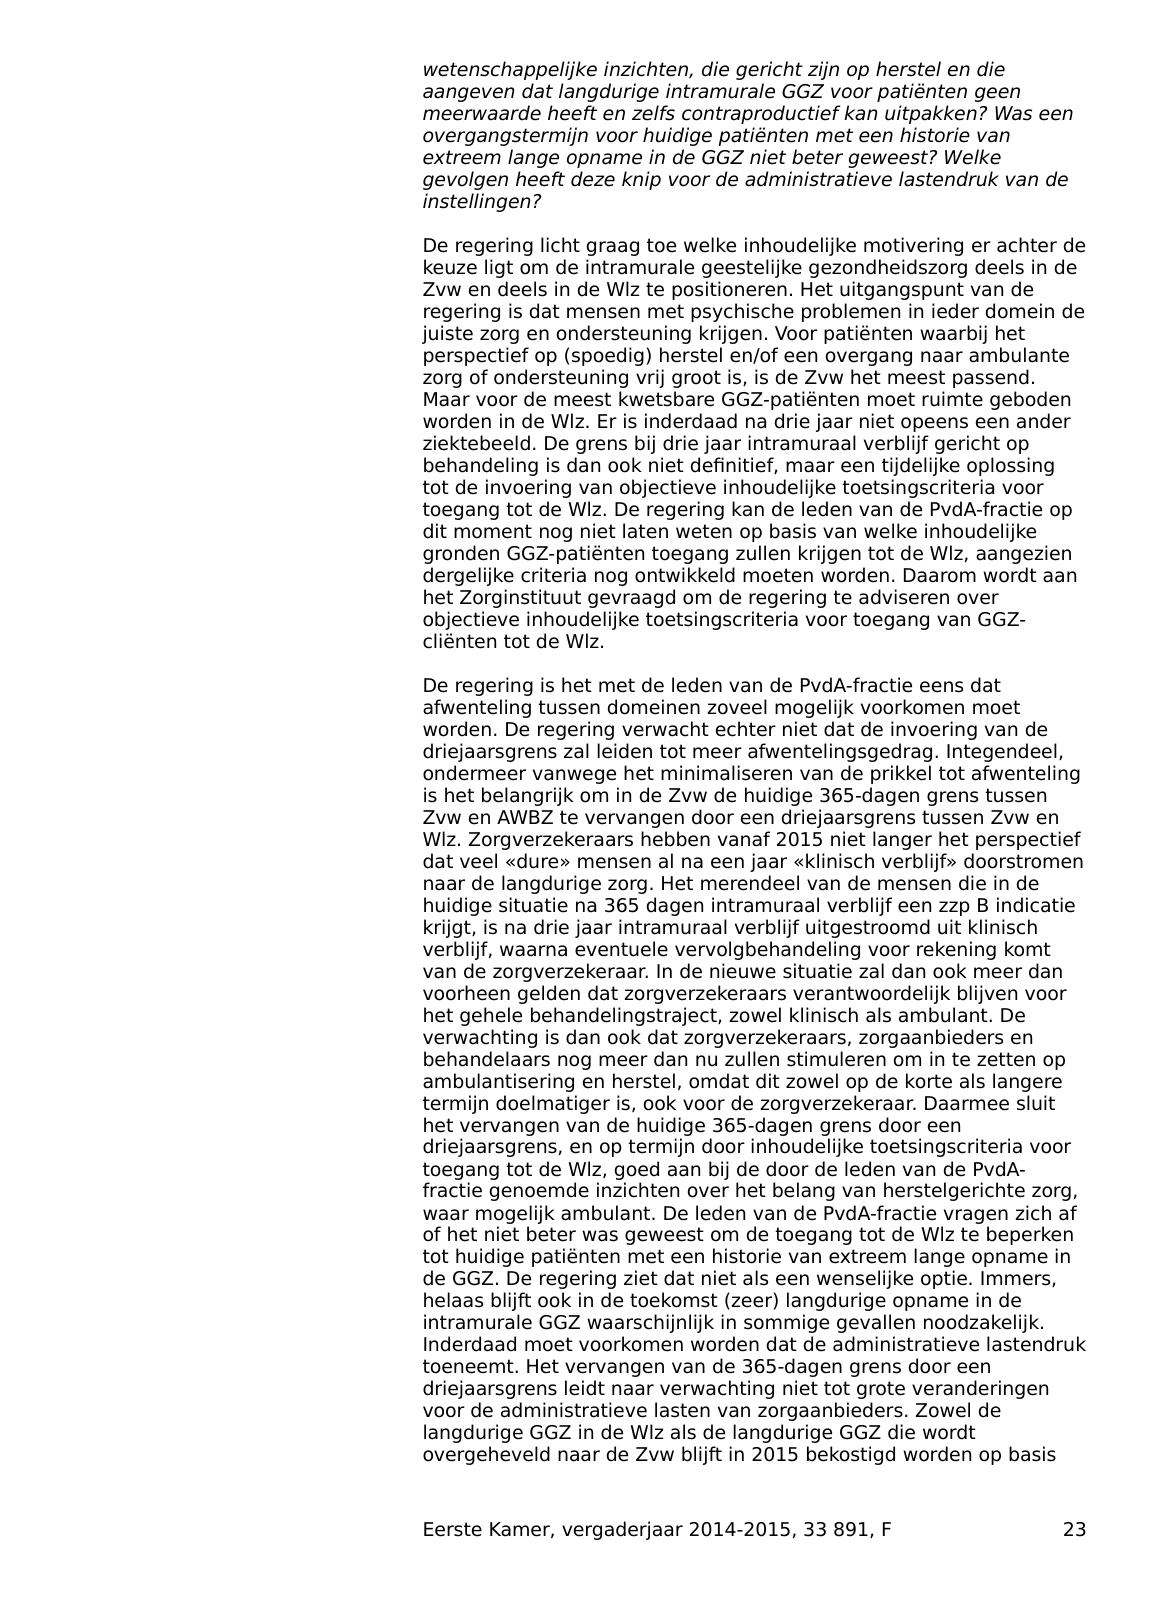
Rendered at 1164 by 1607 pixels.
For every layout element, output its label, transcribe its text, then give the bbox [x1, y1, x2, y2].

text De regering is het met de leden van de PvdA-fractie eens dat afwenteling tussen domeinen zoveel mogelijk voorkomen moet worden. De regering verwacht echter niet dat de invoering van de driejaarsgrens zal leiden tot meer afwentelingsgedrag. Integendeel, ondermeer vanwege het minimaliseren van de prikkel tot afwenteling is het belangrijk om in de Zvw de huidige 365-dagen grens tussen Zvw en AWBZ te vervangen door een driejaarsgrens tussen Zvw en Wlz. Zorgverzekeraars hebben vanaf 2015 niet langer het perspectief dat veel «dure» mensen al na een jaar «klinisch verblijf» doorstromen naar de langdurige zorg. Het merendeel van de mensen die in de huidige situatie na 365 dagen intramuraal verblijf een zzp B indicatie krijgt, is na drie jaar intramuraal verblijf uitgestroomd uit klinisch verblijf, waarna eventuele vervolgbehandeling voor rekening komt van de zorgverzekeraar. In de nieuwe situatie zal dan ook meer dan voorheen gelden dat zorgverzekeraars verantwoordelijk blijven voor het gehele behandelingstraject, zowel klinisch als ambulant. De verwachting is dan ook dat zorgverzekeraars, zorgaanbieders en behandelaars nog meer dan nu zullen stimuleren om in te zetten op ambulantisering en herstel, omdat dit zowel op de korte als langere termijn doelmatiger is, ook voor de zorgverzekeraar. Daarmee sluit het vervangen van de huidige 365-dagen grens door een driejaarsgrens, en op termijn door inhoudelijke toetsingscriteria voor toegang tot de Wlz, goed aan bij de door de leden van de PvdA-fractie genoemde inzichten over het belang van herstelgerichte zorg, waar mogelijk ambulant. De leden van de PvdA-fractie vragen zich af of het niet beter was geweest om de toegang tot de Wlz te beperken tot huidige patiënten met een historie van extreem lange opname in de GGZ. De regering ziet dat niet als een wenselijke optie. Immers, helaas blijft ook in de toekomst (zeer) langdurige opname in de intramurale GGZ waarschijnlijk in sommige gevallen noodzakelijk. [422, 675, 1087, 1334]
text wetenschappelijke inzichten, die gericht zijn op herstel en die aangeven dat langdurige intramurale GGZ voor patiënten geen meerwaarde heeft en zelfs contraproductief kan uitpakken? Was een overgangstermijn voor huidige patiënten met een historie van extreem lange opname in de GGZ niet beter geweest? Welke gevolgen heeft deze knip voor de administratieve lastendruk van de instellingen? [422, 59, 1087, 213]
text De regering licht graag toe welke inhoudelijke motivering er achter de keuze ligt om de intramurale geestelijke gezondheidszorg deels in de Zvw en deels in de Wlz te positioneren. Het uitgangspunt van de regering is dat mensen met psychische problemen in ieder domein de juiste zorg en ondersteuning krijgen. Voor patiënten waarbij het perspectief op (spoedig) herstel en/of een overgang naar ambulante zorg of ondersteuning vrij groot is, is de Zvw het meest passend. Maar voor de meest kwetsbare GGZ-patiënten moet ruimte geboden worden in de Wlz. Er is inderdaad na drie jaar niet opeens een ander ziektebeeld. De grens bij drie jaar intramuraal verblijf gericht op behandeling is dan ook niet definitief, maar een tijdelijke oplossing tot de invoering van objectieve inhoudelijke toetsingscriteria voor toegang tot de Wlz. De regering kan de leden van de PvdA-fractie op dit moment nog niet laten weten op basis van welke inhoudelijke gronden GGZ-patiënten toegang zullen krijgen tot de Wlz, aangezien dergelijke criteria nog ontwikkeld moeten worden. Daarom wordt aan het Zorginstituut gevraagd om de regering te adviseren over objectieve inhoudelijke toetsingscriteria voor toegang van GGZ-cliënten tot de Wlz. [422, 235, 1087, 653]
text Inderdaad moet voorkomen worden dat de administratieve lastendruk toeneemt. Het vervangen van de 365-dagen grens door een driejaarsgrens leidt naar verwachting niet tot grote veranderingen voor de administratieve lasten van zorgaanbieders. Zowel de langdurige GGZ in de Wlz als de langdurige GGZ die wordt overgeheveld naar de Zvw blijft in 2015 bekostigd worden op basis [422, 1334, 1087, 1466]
